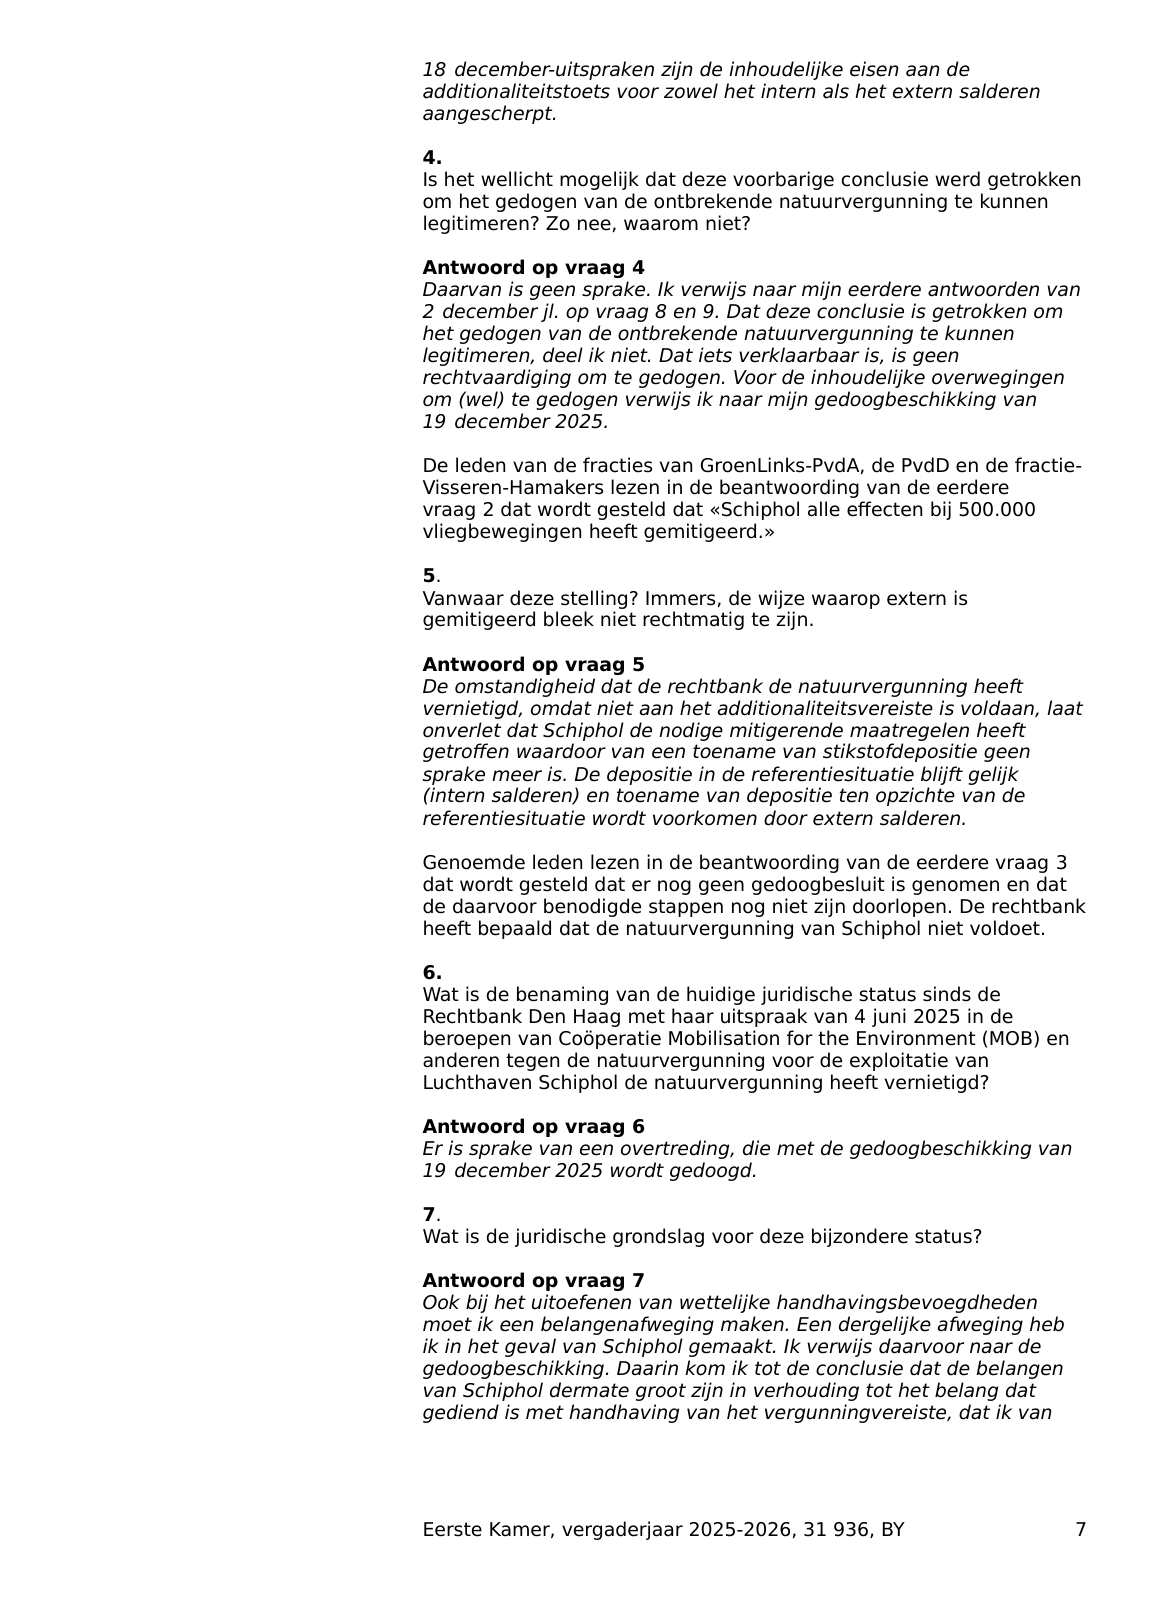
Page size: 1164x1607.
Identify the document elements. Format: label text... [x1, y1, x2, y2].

text Antwoord op vraag 4 [422, 257, 1087, 279]
text 4. [422, 147, 1087, 169]
text Wat is de juridische grondslag voor deze bijzondere status? [422, 1226, 1087, 1248]
text Genoemde leden lezen in de beantwoording van de eerdere vraag 3 dat wordt gesteld dat er nog geen gedoogbesluit is genomen en dat de daarvoor benodigde stappen nog niet zijn doorlopen. De rechtbank heeft bepaald dat de natuurvergunning van Schiphol niet voldoet. [422, 852, 1087, 939]
text De leden van de fracties van GroenLinks-PvdA, de PvdD en de fractie- Visseren-Hamakers lezen in de beantwoording van de eerdere vraag 2 dat wordt gesteld dat «Schiphol alle effecten bij 500.000 vliegbewegingen heeft gemitigeerd.» [422, 455, 1087, 543]
text De omstandigheid dat de rechtbank de natuurvergunning heeft vernietigd, omdat niet aan het additionaliteitsvereiste is voldaan, laat onverlet dat Schiphol de nodige mitigerende maatregelen heeft getroffen waardoor van een toename van stikstofdepositie geen sprake meer is. De depositie in de referentiesituatie blijft gelijk (intern salderen) en toename van depositie ten opzichte van de referentiesituatie wordt voorkomen door extern salderen. [422, 676, 1087, 829]
text Daarvan is geen sprake. Ik verwijs naar mijn eerdere antwoorden van 2 december jl. op vraag 8 en 9. Dat deze conclusie is getrokken om het gedogen van de ontbrekende natuurvergunning te kunnen legitimeren, deel ik niet. Dat iets verklaarbaar is, is geen rechtvaardiging om te gedogen. Voor de inhoudelijke overwegingen om (wel) te gedogen verwijs ik naar mijn gedoogbeschikking van 19 december 2025. [422, 279, 1087, 433]
text 18 december-uitspraken zijn de inhoudelijke eisen aan de additionaliteitstoets voor zowel het intern als het extern salderen aangescherpt. [422, 59, 1087, 125]
text Vanwaar deze stelling? Immers, de wijze waarop extern is gemitigeerd bleek niet rechtmatig te zijn. [422, 587, 1087, 631]
text Antwoord op vraag 7 [422, 1270, 1087, 1292]
text Is het wellicht mogelijk dat deze voorbarige conclusie werd getrokken om het gedogen van de ontbrekende natuurvergunning te kunnen legitimeren? Zo nee, waarom niet? [422, 169, 1087, 235]
text Antwoord op vraag 6 [422, 1116, 1087, 1138]
text 7. [422, 1204, 1087, 1226]
text Ook bij het uitoefenen van wettelijke handhavingsbevoegdheden moet ik een belangenafweging maken. Een dergelijke afweging heb ik in het geval van Schiphol gemaakt. Ik verwijs daarvoor naar de gedoogbeschikking. Daarin kom ik tot de conclusie dat de belangen van Schiphol dermate groot zijn in verhouding tot het belang dat gediend is met handhaving van het vergunningvereiste, dat ik van [422, 1292, 1087, 1424]
text Wat is de benaming van de huidige juridische status sinds de Rechtbank Den Haag met haar uitspraak van 4 juni 2025 in de beroepen van Coöperatie Mobilisation for the Environment (MOB) en anderen tegen de natuurvergunning voor de exploitatie van Luchthaven Schiphol de natuurvergunning heeft vernietigd? [422, 984, 1087, 1093]
text 5. [422, 565, 1087, 587]
text Antwoord op vraag 5 [422, 653, 1087, 676]
text 6. [422, 962, 1087, 984]
text Er is sprake van een overtreding, die met de gedoogbeschikking van 19 december 2025 wordt gedoogd. [422, 1138, 1087, 1182]
